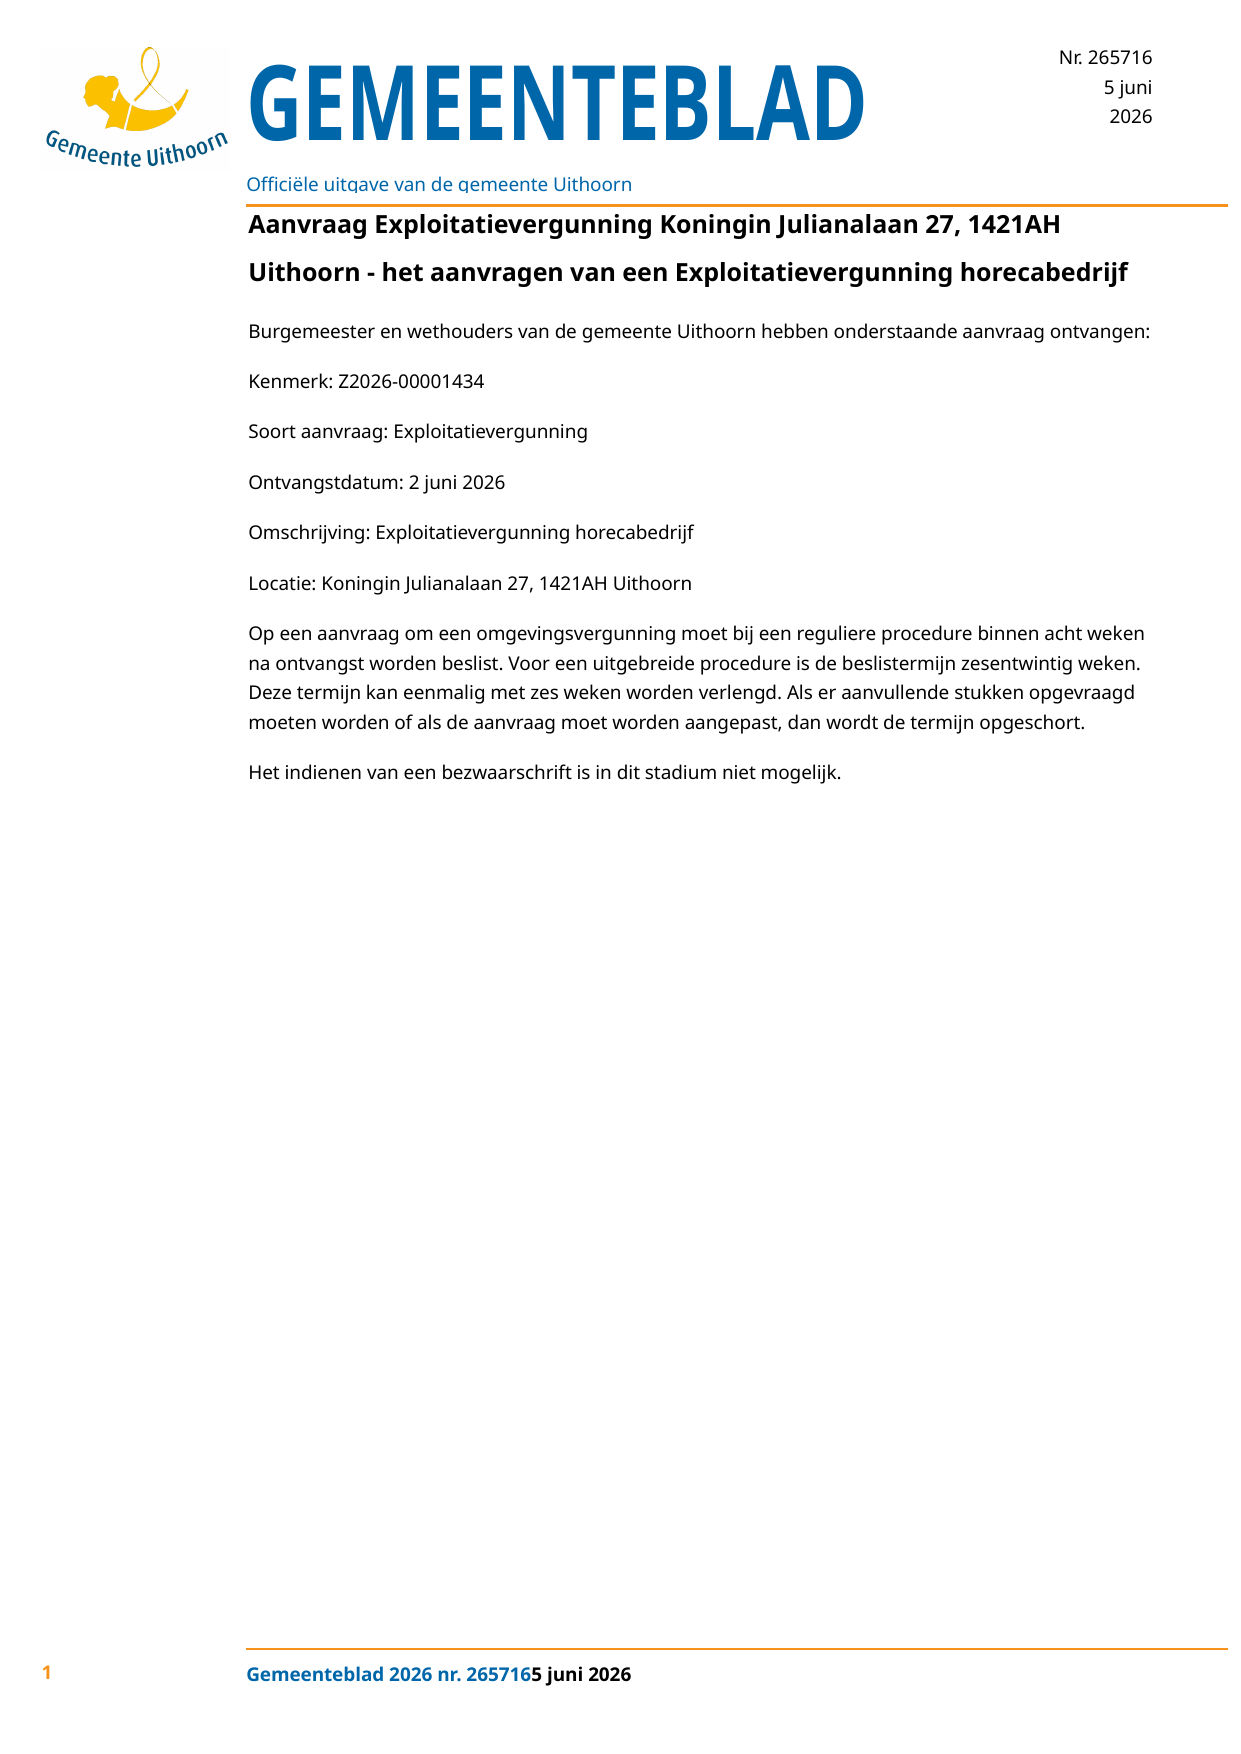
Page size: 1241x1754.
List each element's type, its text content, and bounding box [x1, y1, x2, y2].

text Locatie: Koningin Julianalaan 27, 1421AH Uithoorn [248, 570, 1152, 596]
text Op een aanvraag om een omgevingsvergunning moet bij een reguliere procedure binnen acht weken na ontvangst worden beslist. Voor een uitgebreide procedure is de beslistermijn zesentwintig weken. Deze termijn kan eenmalig met zes weken worden verlengd. Als er aanvullende stukken opgevraagd moeten worden of als de aanvraag moet worden aangepast, dan wordt de termijn opgeschort. [248, 620, 1152, 735]
text Aanvraag Exploitatievergunning Koningin Julianalaan 27, 1421AH Uithoorn - het aanvragen van een Exploitatievergunning horecabedrijf [248, 207, 1152, 288]
text Soort aanvraag: Exploitatievergunning [248, 419, 1152, 444]
text Kenmerk: Z2026-00001434 [248, 368, 1152, 394]
picture [41, 47, 231, 172]
text Omschrijving: Exploitatievergunning horecabedrijf [248, 519, 1152, 545]
text Het indienen van een bezwaarschrift is in dit stadium niet mogelijk. [248, 759, 1152, 785]
text Ontvangstdatum: 2 juni 2026 [248, 469, 1152, 495]
text Burgemeester en wethouders van de gemeente Uithoorn hebben onderstaande aanvraag ontvangen: [248, 318, 1152, 344]
